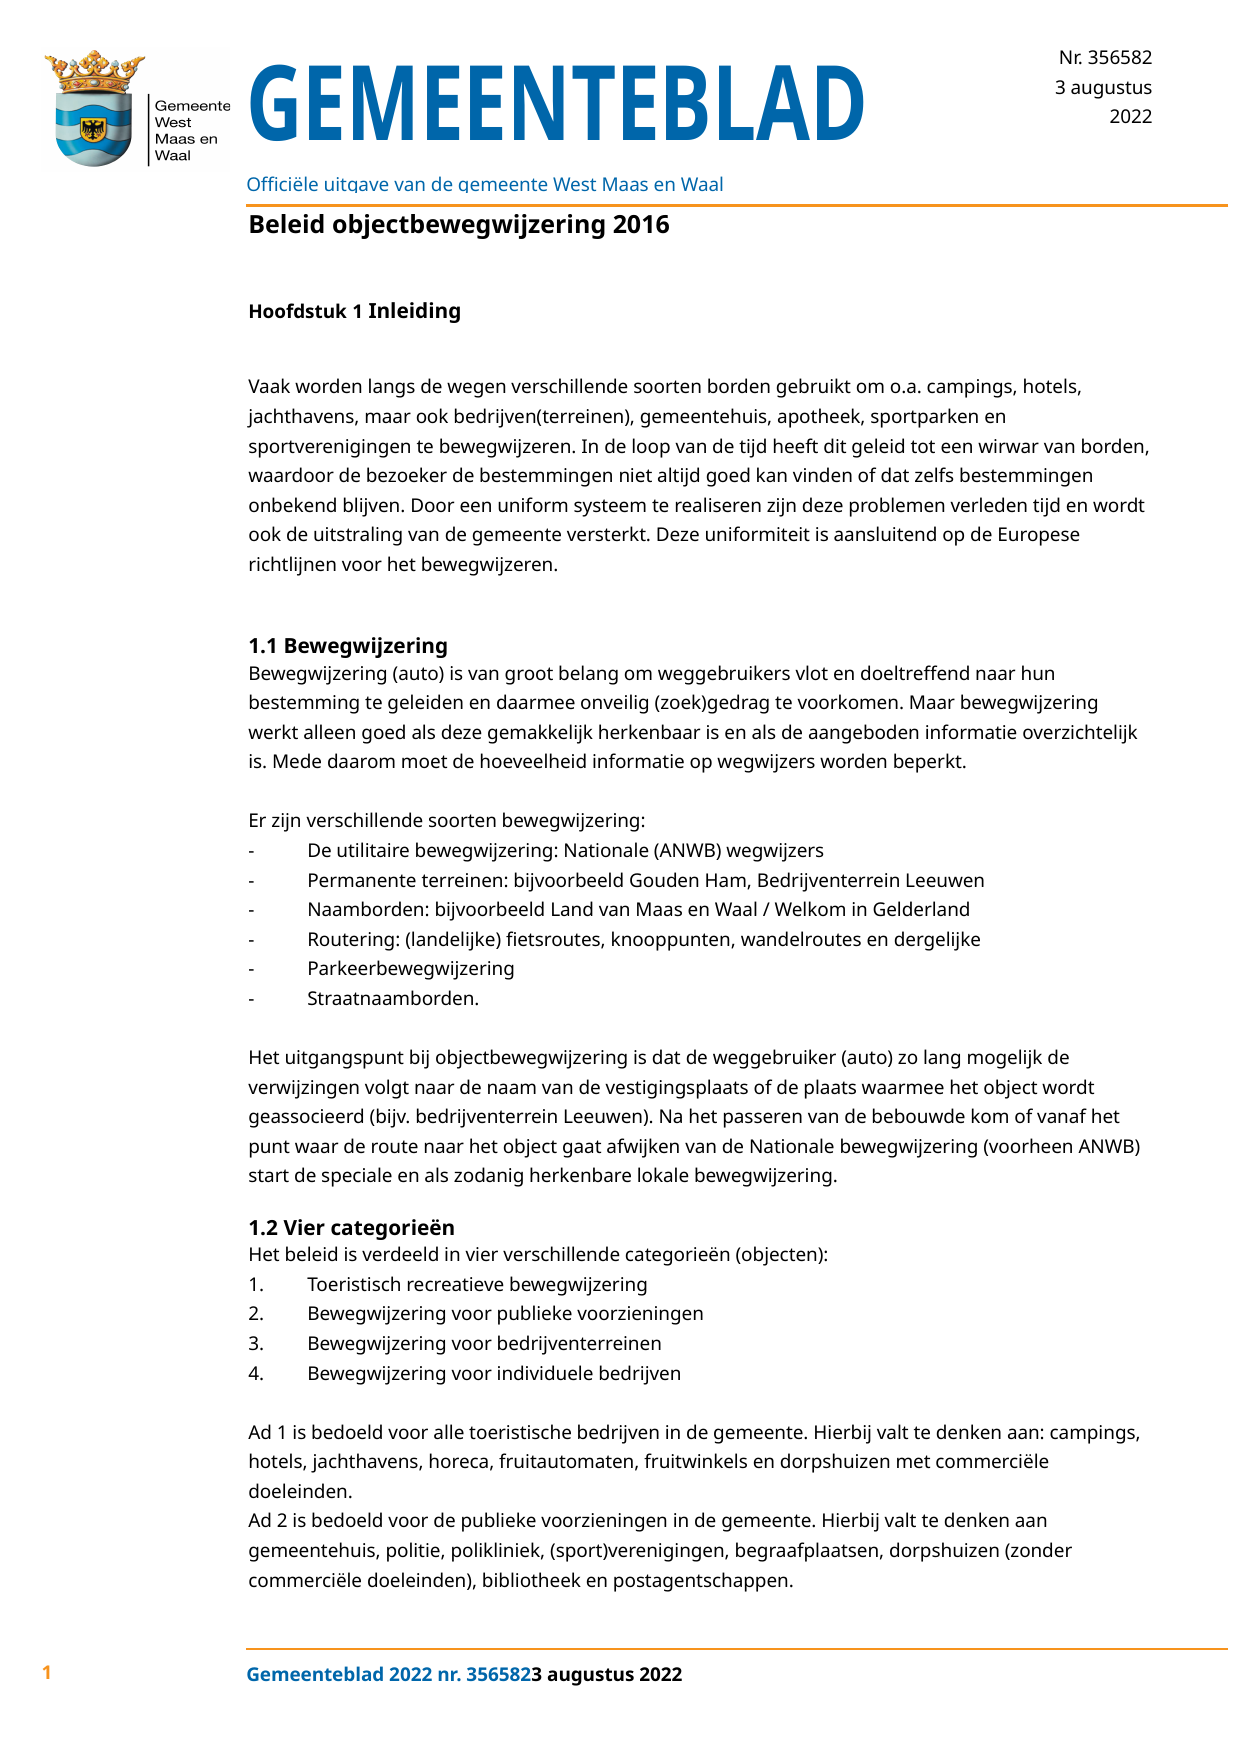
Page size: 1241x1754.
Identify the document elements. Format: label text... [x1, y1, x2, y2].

text Bewegwijzering (auto) is van groot belang om weggebruikers vlot en doeltreffend naar hun bestemming te geleiden en daarmee onveilig (zoek)gedrag te voorkomen. Maar bewegwijzering werkt alleen goed als deze gemakkelijk herkenbaar is en als de aangeboden informatie overzichtelijk is. Mede daarom moet de hoeveelheid informatie op wegwijzers worden beperkt. [248, 660, 1152, 774]
text Hoofdstuk 1 Inleiding [248, 296, 1152, 324]
picture [41, 47, 231, 172]
list Routering: (landelijke) fietsroutes, knooppunten, wandelroutes en dergelijke [248, 926, 1152, 952]
text Het uitgangspunt bij objectbewegwijzering is dat de weggebruiker (auto) zo lang mogelijk de verwijzingen volgt naar de naam van de vestigingsplaats of de plaats waarmee het object wordt geassocieerd (bijv. bedrijventerrein Leeuwen). Na het passeren van de bebouwde kom of vanaf het punt waar de route naar het object gaat afwijken van de Nationale bewegwijzering (voorheen ANWB) start de speciale en als zodanig herkenbare lokale bewegwijzering. [248, 1044, 1152, 1188]
list De utilitaire bewegwijzering: Nationale (ANWB) wegwijzers [248, 837, 1152, 863]
text Vaak worden langs de wegen verschillende soorten borden gebruikt om o.a. campings, hotels, jachthavens, maar ook bedrijven(terreinen), gemeentehuis, apotheek, sportparken en sportverenigingen te bewegwijzeren. In de loop van de tijd heeft dit geleid tot een wirwar van borden, waardoor de bezoeker de bestemmingen niet altijd goed kan vinden of dat zelfs bestemmingen onbekend blijven. Door een uniform systeem te realiseren zijn deze problemen verleden tijd en wordt ook de uitstraling van de gemeente versterkt. Deze uniformiteit is aansluitend op de Europese richtlijnen voor het bewegwijzeren. [248, 374, 1152, 577]
list Bewegwijzering voor individuele bedrijven [248, 1360, 1152, 1386]
text Beleid objectbewegwijzering 2016 [248, 207, 1152, 241]
text Ad 1 is bedoeld voor alle toeristische bedrijven in de gemeente. Hierbij valt te denken aan: campings, hotels, jachthavens, horeca, fruitautomaten, fruitwinkels en dorpshuizen met commerciële doeleinden. [248, 1419, 1152, 1504]
text Ad 2 is bedoeld voor de publieke voorzieningen in de gemeente. Hierbij valt te denken aan gemeentehuis, politie, polikliniek, (sport)verenigingen, begraafplaatsen, dorpshuizen (zonder commerciële doeleinden), bibliotheek en postagentschappen. [248, 1508, 1152, 1593]
list Permanente terreinen: bijvoorbeeld Gouden Ham, Bedrijventerrein Leeuwen [248, 867, 1152, 892]
text 1.2 Vier categorieën [248, 1213, 1152, 1241]
text Er zijn verschillende soorten bewegwijzering: [248, 808, 1152, 833]
list Toeristisch recreatieve bewegwijzering [248, 1271, 1152, 1297]
text 1.1 Bewegwijzering [248, 631, 1152, 660]
text Het beleid is verdeeld in vier verschillende categorieën (objecten): [248, 1241, 1152, 1267]
list Parkeerbewegwijzering [248, 956, 1152, 981]
list Bewegwijzering voor publieke voorzieningen [248, 1301, 1152, 1326]
list Naamborden: bijvoorbeeld Land van Maas en Waal / Welkom in Gelderland [248, 896, 1152, 922]
list Straatnaamborden. [248, 985, 1152, 1011]
list Bewegwijzering voor bedrijventerreinen [248, 1330, 1152, 1356]
